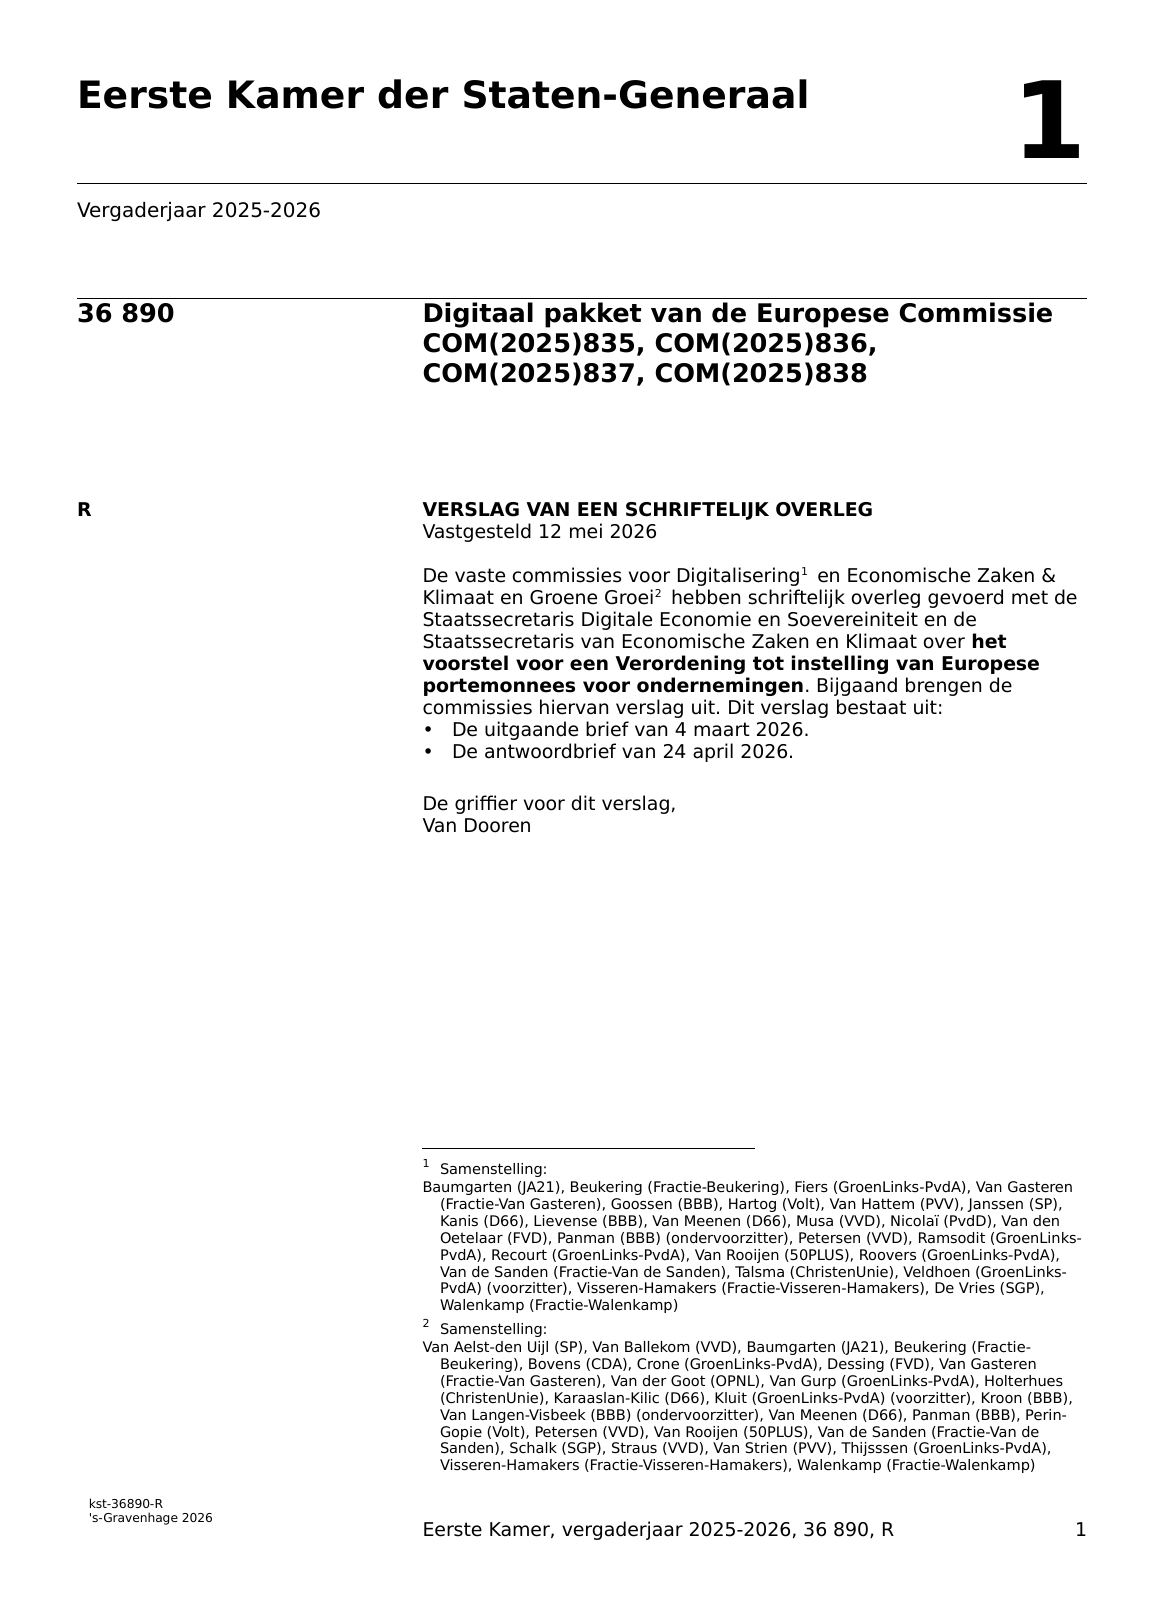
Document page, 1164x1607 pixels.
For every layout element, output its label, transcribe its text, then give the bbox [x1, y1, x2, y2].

table_cell Vergaderjaar 2025-2026 [77, 184, 1087, 298]
table_header 1 [886, 59, 1087, 183]
text Samenstelling: [422, 1317, 1087, 1339]
table_header Eerste Kamer der Staten-Generaal [77, 59, 886, 183]
text • De antwoordbrief van 24 april 2026. [422, 741, 1087, 763]
text Samenstelling: [422, 1157, 1087, 1179]
text Baumgarten (JA21), Beukering (Fractie-Beukering), Fiers (GroenLinks-PvdA), Van Gasteren (Fractie-Van Gasteren), Goossen (BBB), Hartog (Volt), Van Hattem (PVV), Janssen (SP), Kanis (D66), Lievense (BBB), Van Meenen (D66), Musa (VVD), Nicolaï (PvdD), Van den Oetelaar (FVD), Panman (BBB) (ondervoorzitter), Petersen (VVD), Ramsodit (GroenLinks-PvdA), Recourt (GroenLinks-PvdA), Van Rooijen (50PLUS), Roovers (GroenLinks-PvdA), Van de Sanden (Fractie-Van de Sanden), Talsma (ChristenUnie), Veldhoen (GroenLinks-PvdA) (voorzitter), Visseren-Hamakers (Fractie-Visseren-Hamakers), De Vries (SGP), Walenkamp (Fractie-Walenkamp) [422, 1179, 1087, 1314]
text De griffier voor dit verslag, Van Dooren [422, 793, 1087, 837]
subtitle R VERSLAG VAN EEN SCHRIFTELIJK OVERLEG [77, 499, 1087, 521]
text De vaste commissies voor Digitalisering en Economische Zaken & Klimaat en Groene Groei hebben schriftelijk overleg gevoerd met de Staatssecretaris Digitale Economie en Soevereiniteit en de Staatssecretaris van Economische Zaken en Klimaat over het voorstel voor een Verordening tot instelling van Europese portemonnees voor ondernemingen. Bijgaand brengen de commissies hiervan verslag uit. Dit verslag bestaat uit: [422, 565, 1087, 719]
text Vastgesteld 12 mei 2026 [422, 521, 1087, 543]
subtitle 36 890 Digitaal pakket van de Europese Commissie COM(2025)835, COM(2025)836, COM(2025)837, COM(2025)838 [77, 299, 1087, 388]
text 's-Gravenhage 2026 [88, 1511, 323, 1525]
text • De uitgaande brief van 4 maart 2026. [422, 719, 1087, 741]
text Van Aelst-den Uijl (SP), Van Ballekom (VVD), Baumgarten (JA21), Beukering (Fractie-Beukering), Bovens (CDA), Crone (GroenLinks-PvdA), Dessing (FVD), Van Gasteren (Fractie-Van Gasteren), Van der Goot (OPNL), Van Gurp (GroenLinks-PvdA), Holterhues (ChristenUnie), Karaaslan-Kilic (D66), Kluit (GroenLinks-PvdA) (voorzitter), Kroon (BBB), Van Langen-Visbeek (BBB) (ondervoorzitter), Van Meenen (D66), Panman (BBB), Perin-Gopie (Volt), Petersen (VVD), Van Rooijen (50PLUS), Van de Sanden (Fractie-Van de Sanden), Schalk (SGP), Straus (VVD), Van Strien (PVV), Thijsssen (GroenLinks-PvdA), Visseren-Hamakers (Fractie-Visseren-Hamakers), Walenkamp (Fractie-Walenkamp) [422, 1339, 1087, 1474]
text kst-36890-R [88, 1497, 323, 1511]
